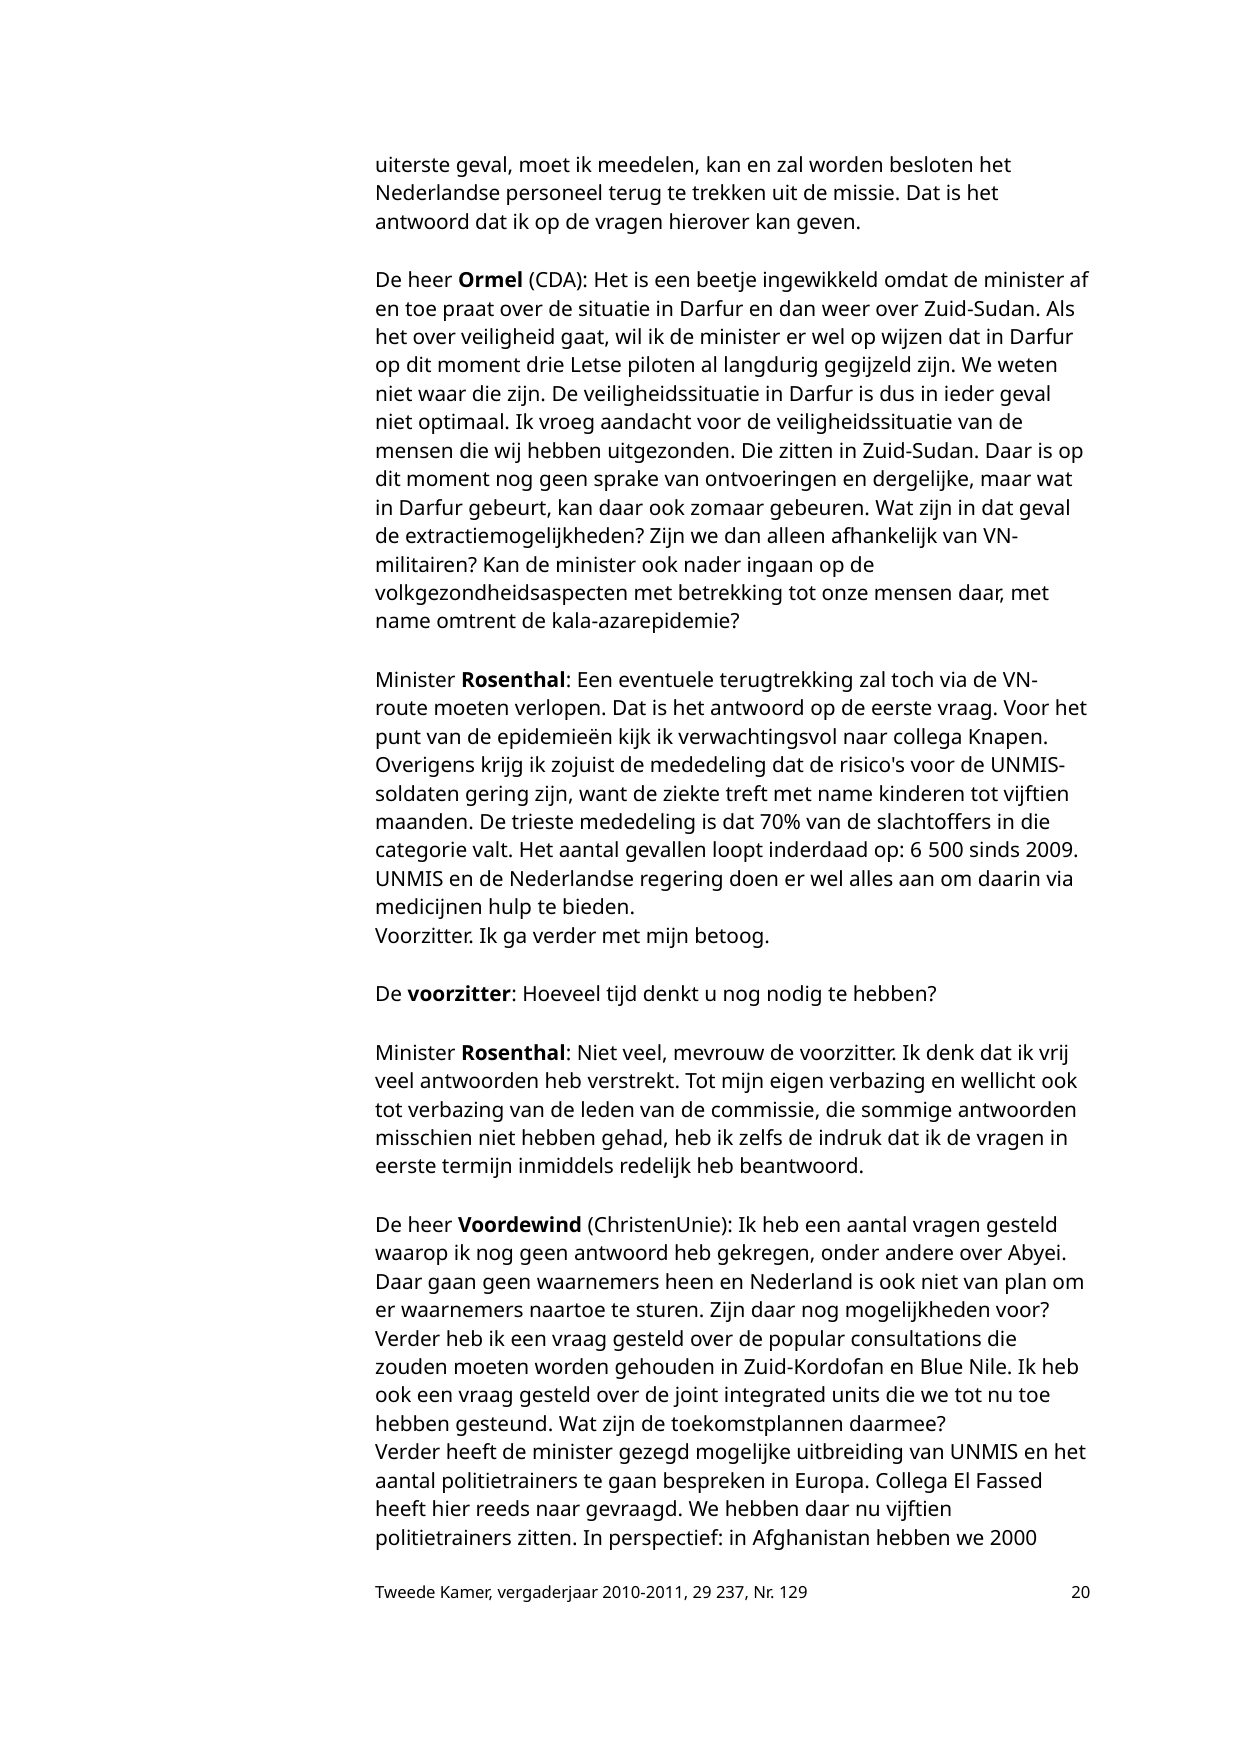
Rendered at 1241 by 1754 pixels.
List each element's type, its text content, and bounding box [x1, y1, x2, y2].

text De voorzitter: Hoeveel tijd denkt u nog nodig te hebben? [375, 979, 1090, 1008]
text uiterste geval, moet ik meedelen, kan en zal worden besloten het Nederlandse personeel terug te trekken uit de missie. Dat is het antwoord dat ik op de vragen hierover kan geven. [375, 150, 1090, 235]
text De heer Voordewind (ChristenUnie): Ik heb een aantal vragen gesteld waarop ik nog geen antwoord heb gekregen, onder andere over Abyei. Daar gaan geen waarnemers heen en Nederland is ook niet van plan om er waarnemers naartoe te sturen. Zijn daar nog mogelijkheden voor? Verder heb ik een vraag gesteld over de popular consultations die zouden moeten worden gehouden in Zuid-Kordofan en Blue Nile. Ik heb ook een vraag gesteld over de joint integrated units die we tot nu toe hebben gesteund. Wat zijn de toekomstplannen daarmee? [375, 1210, 1090, 1437]
text Verder heeft de minister gezegd mogelijke uitbreiding van UNMIS en het aantal politietrainers te gaan bespreken in Europa. Collega El Fassed heeft hier reeds naar gevraagd. We hebben daar nu vijftien politietrainers zitten. In perspectief: in Afghanistan hebben we 2000 [375, 1437, 1090, 1551]
text Minister Rosenthal: Niet veel, mevrouw de voorzitter. Ik denk dat ik vrij veel antwoorden heb verstrekt. Tot mijn eigen verbazing en wellicht ook tot verbazing van de leden van de commissie, die sommige antwoorden misschien niet hebben gehad, heb ik zelfs de indruk dat ik de vragen in eerste termijn inmiddels redelijk heb beantwoord. [375, 1038, 1090, 1180]
text Voorzitter. Ik ga verder met mijn betoog. [375, 921, 1090, 949]
text Minister Rosenthal: Een eventuele terugtrekking zal toch via de VN-route moeten verlopen. Dat is het antwoord op de eerste vraag. Voor het punt van de epidemieën kijk ik verwachtingsvol naar collega Knapen. Overigens krijg ik zojuist de mededeling dat de risico's voor de UNMIS-soldaten gering zijn, want de ziekte treft met name kinderen tot vijftien maanden. De trieste mededeling is dat 70% van de slachtoffers in die categorie valt. Het aantal gevallen loopt inderdaad op: 6 500 sinds 2009. UNMIS en de Nederlandse regering doen er wel alles aan om daarin via medicijnen hulp te bieden. [375, 665, 1090, 921]
text De heer Ormel (CDA): Het is een beetje ingewikkeld omdat de minister af en toe praat over de situatie in Darfur en dan weer over Zuid-Sudan. Als het over veiligheid gaat, wil ik de minister er wel op wijzen dat in Darfur op dit moment drie Letse piloten al langdurig gegijzeld zijn. We weten niet waar die zijn. De veiligheidssituatie in Darfur is dus in ieder geval niet optimaal. Ik vroeg aandacht voor de veiligheidssituatie van de mensen die wij hebben uitgezonden. Die zitten in Zuid-Sudan. Daar is op dit moment nog geen sprake van ontvoeringen en dergelijke, maar wat in Darfur gebeurt, kan daar ook zomaar gebeuren. Wat zijn in dat geval de extractiemogelijkheden? Zijn we dan alleen afhankelijk van VN-militairen? Kan de minister ook nader ingaan op de volkgezondheidsaspecten met betrekking tot onze mensen daar, met name omtrent de kala-azarepidemie? [375, 265, 1090, 635]
